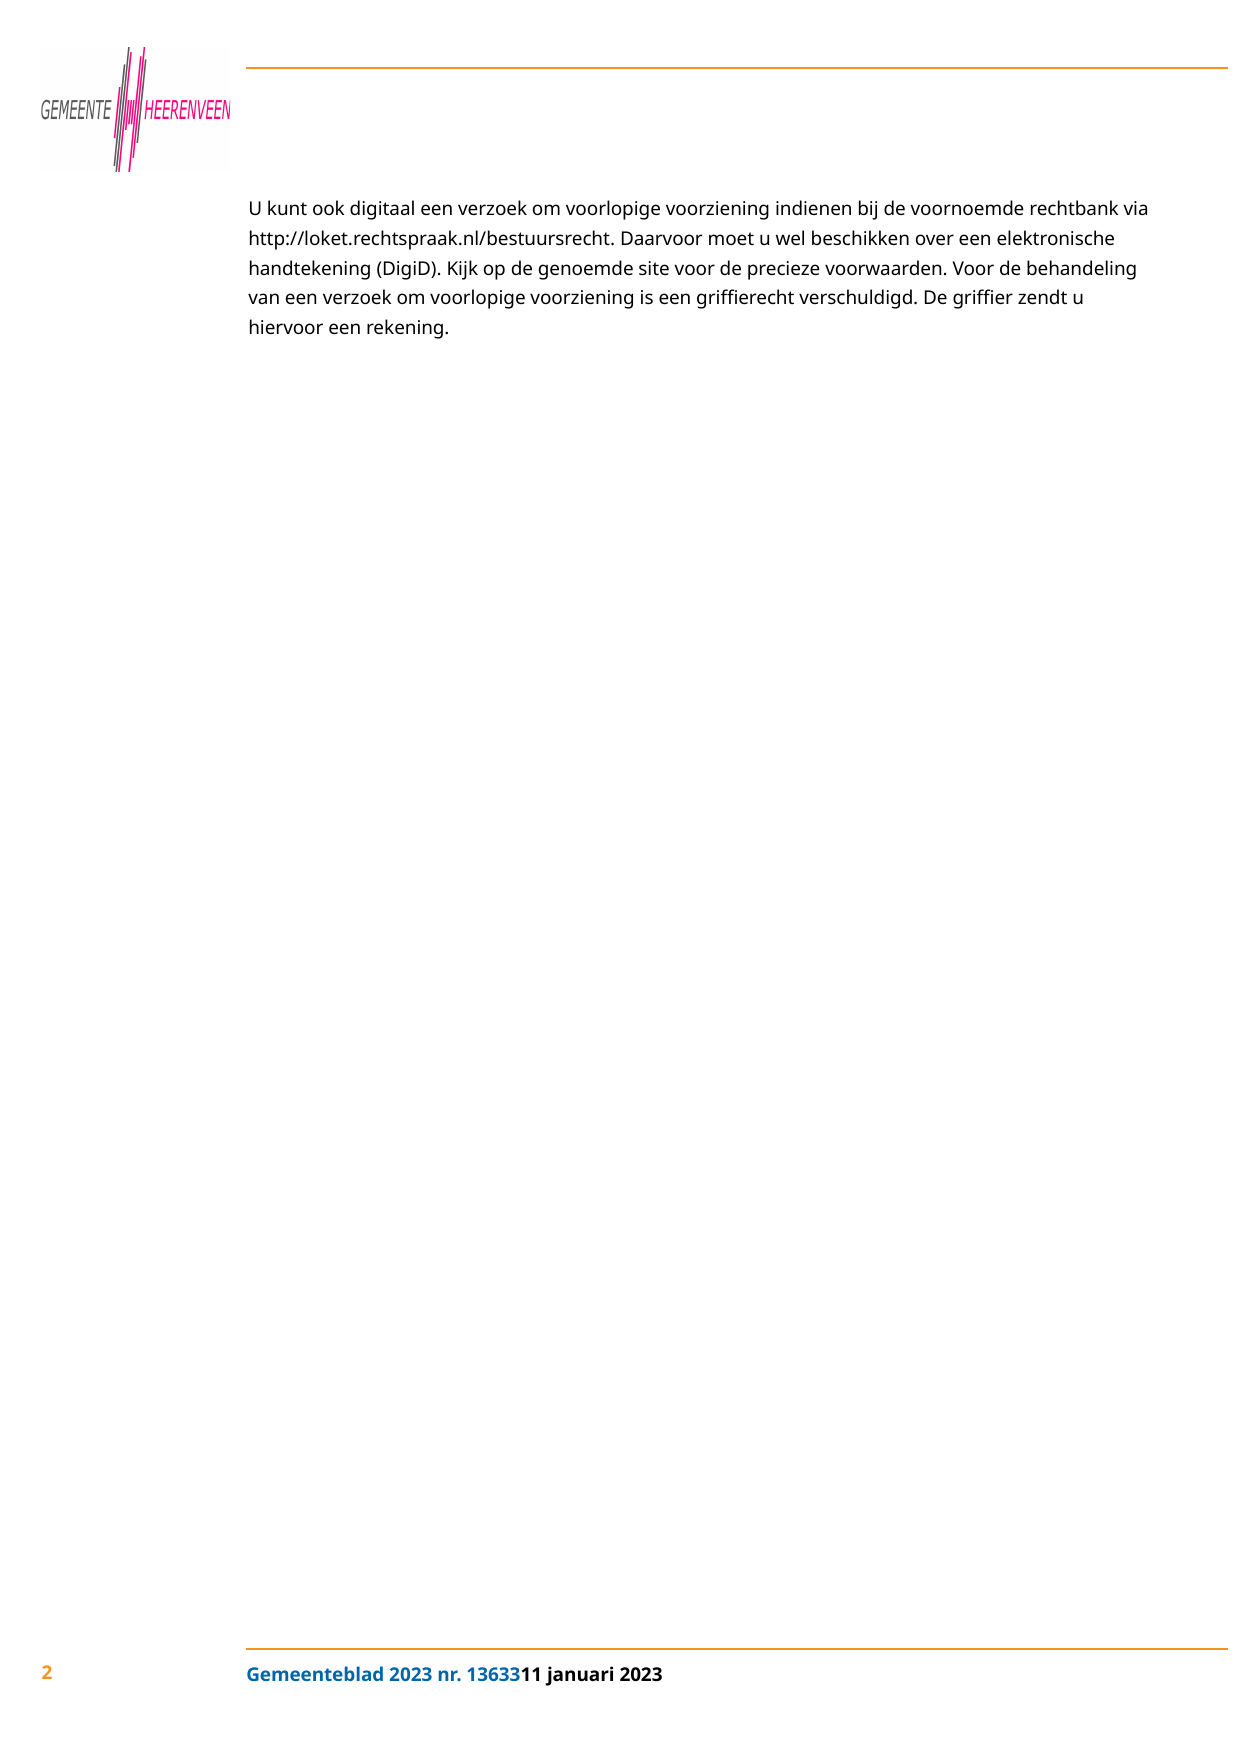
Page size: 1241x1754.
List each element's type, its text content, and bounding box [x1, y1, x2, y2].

picture [41, 47, 231, 172]
text U kunt ook digitaal een verzoek om voorlopige voorziening indienen bij de voornoemde rechtbank via http://loket.rechtspraak.nl/bestuursrecht. Daarvoor moet u wel beschikken over een elektronische handtekening (DigiD). Kijk op de genoemde site voor de precieze voorwaarden. Voor de behandeling van een verzoek om voorlopige voorziening is een griffierecht verschuldigd. De griffier zendt u hiervoor een rekening. [248, 196, 1152, 340]
